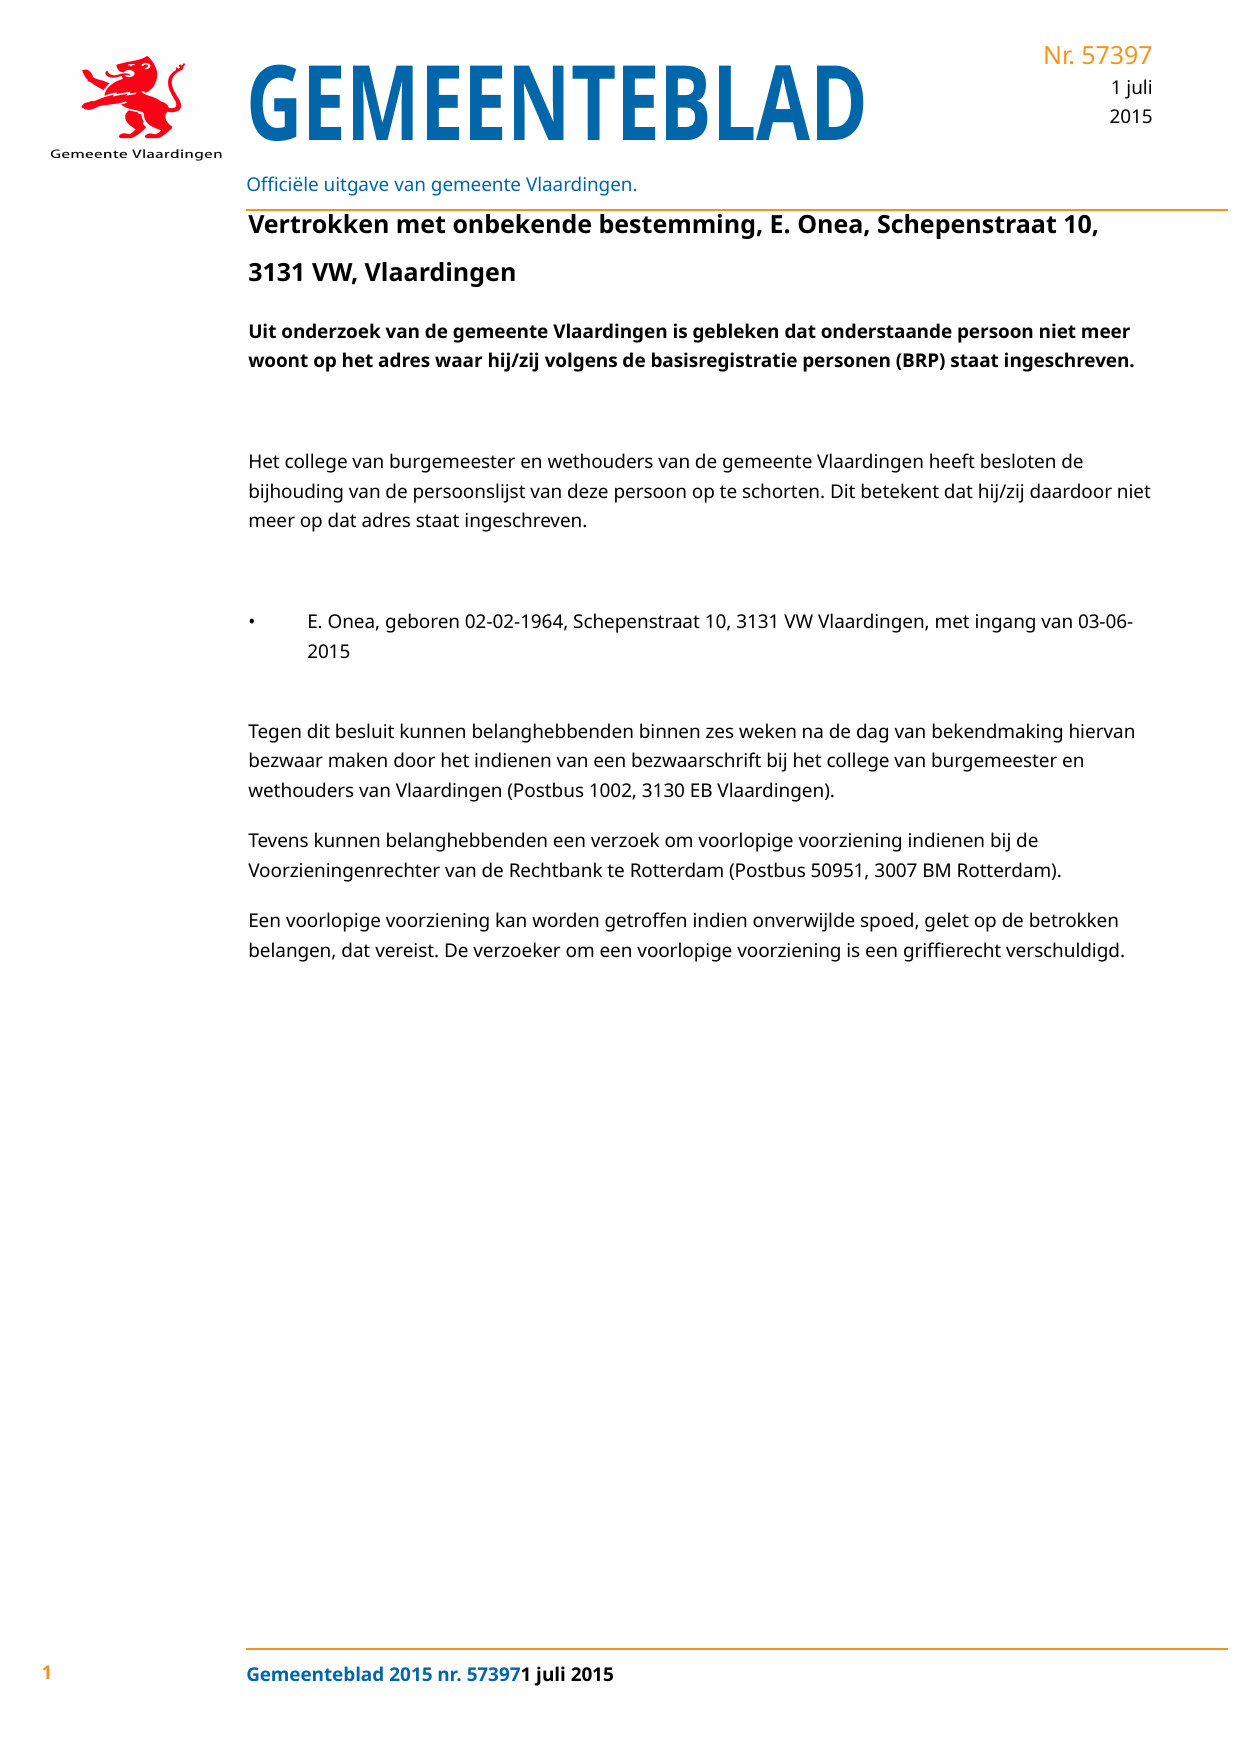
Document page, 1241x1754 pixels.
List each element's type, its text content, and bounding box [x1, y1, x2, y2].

text Uit onderzoek van de gemeente Vlaardingen is gebleken dat onderstaande persoon niet meer woont op het adres waar hij/zij volgens de basisregistratie personen (BRP) staat ingeschreven. [248, 318, 1152, 373]
text Vertrokken met onbekende bestemming, E. Onea, Schepenstraat 10, 3131 VW, Vlaardingen [248, 211, 1152, 288]
picture [41, 47, 231, 172]
text Tegen dit besluit kunnen belanghebbenden binnen zes weken na de dag van bekendmaking hiervan bezwaar maken door het indienen van een bezwaarschrift bij het college van burgemeester en wethouders van Vlaardingen (Postbus 1002, 3130 EB Vlaardingen). [248, 718, 1152, 803]
text Het college van burgemeester en wethouders van de gemeente Vlaardingen heeft besloten de bijhouding van de persoonslijst van deze persoon op te schorten. Dit betekent dat hij/zij daardoor niet meer op dat adres staat ingeschreven. [248, 448, 1152, 533]
text Tevens kunnen belanghebbenden een verzoek om voorlopige voorziening indienen bij de Voorzieningenrechter van de Rechtbank te Rotterdam (Postbus 50951, 3007 BM Rotterdam). [248, 827, 1152, 883]
text Een voorlopige voorziening kan worden getroffen indien onverwijlde spoed, gelet op de betrokken belangen, dat vereist. De verzoeker om een voorlopige voorziening is een griffierecht verschuldigd. [248, 907, 1152, 963]
list E. Onea, geboren 02-02-1964, Schepenstraat 10, 3131 VW Vlaardingen, met ingang van 03-06-2015 [248, 608, 1152, 664]
